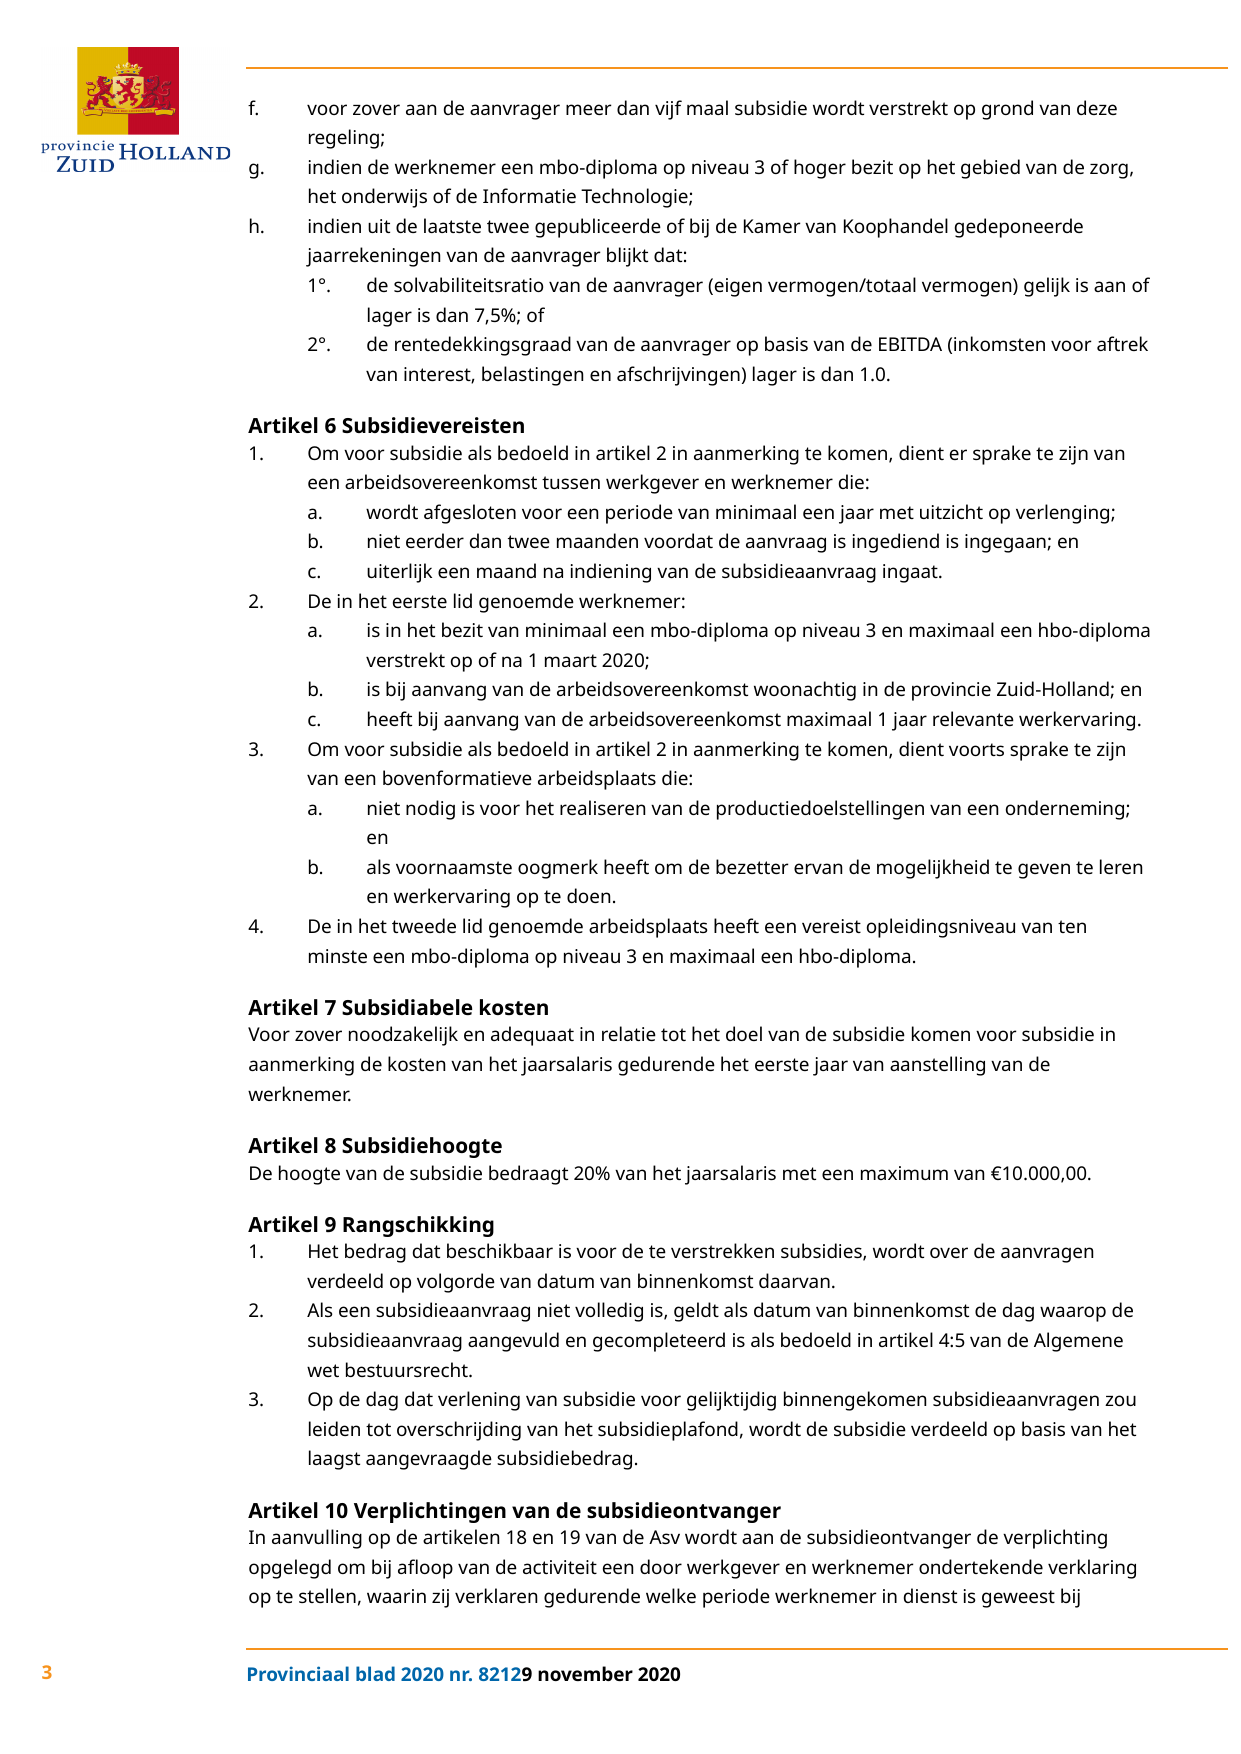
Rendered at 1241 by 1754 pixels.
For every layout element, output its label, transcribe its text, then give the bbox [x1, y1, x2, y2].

list is in het bezit van minimaal een mbo-diploma op niveau 3 en maximaal een hbo-diploma verstrekt op of na 1 maart 2020; [307, 617, 1152, 673]
list Als een subsidieaanvraag niet volledig is, geldt als datum van binnenkomst de dag waarop de subsidieaanvraag aangevuld en gecompleteerd is als bedoeld in artikel 4:5 van de Algemene wet bestuursrecht. [248, 1298, 1152, 1383]
list Om voor subsidie als bedoeld in artikel 2 in aanmerking te komen, dient er sprake te zijn van een arbeidsovereenkomst tussen werkgever en werknemer die: [248, 440, 1152, 495]
list Het bedrag dat beschikbaar is voor de te verstrekken subsidies, wordt over de aanvragen verdeeld op volgorde van datum van binnenkomst daarvan. [248, 1238, 1152, 1294]
text Artikel 10 Verplichtingen van de subsidieontvanger [248, 1496, 1152, 1524]
list wordt afgesloten voor een periode van minimaal een jaar met uitzicht op verlenging; [307, 499, 1152, 525]
text In aanvulling op de artikelen 18 en 19 van de Asv wordt aan de subsidieontvanger de verplichting opgelegd om bij afloop van de activiteit een door werkgever en werknemer ondertekende verklaring op te stellen, waarin zij verklaren gedurende welke periode werknemer in dienst is geweest bij [248, 1524, 1152, 1609]
list indien de werknemer een mbo-diploma op niveau 3 of hoger bezit op het gebied van de zorg, het onderwijs of de Informatie Technologie; [248, 154, 1152, 209]
list indien uit de laatste twee gepubliceerde of bij de Kamer van Koophandel gedeponeerde jaarrekeningen van de aanvrager blijkt dat: [248, 213, 1152, 268]
picture [41, 47, 231, 172]
list is bij aanvang van de arbeidsovereenkomst woonachtig in de provincie Zuid-Holland; en [307, 677, 1152, 702]
list heeft bij aanvang van de arbeidsovereenkomst maximaal 1 jaar relevante werkervaring. [307, 706, 1152, 732]
list de solvabiliteitsratio van de aanvrager (eigen vermogen/totaal vermogen) gelijk is aan of lager is dan 7,5%; of [307, 272, 1152, 328]
list De in het eerste lid genoemde werknemer: [248, 588, 1152, 613]
list uiterlijk een maand na indiening van de subsidieaanvraag ingaat. [307, 558, 1152, 584]
list De in het tweede lid genoemde arbeidsplaats heeft een vereist opleidingsniveau van ten minste een mbo-diploma op niveau 3 en maximaal een hbo-diploma. [248, 913, 1152, 968]
list niet eerder dan twee maanden voordat de aanvraag is ingediend is ingegaan; en [307, 529, 1152, 554]
text Voor zover noodzakelijk en adequaat in relatie tot het doel van de subsidie komen voor subsidie in aanmerking de kosten van het jaarsalaris gedurende het eerste jaar van aanstelling van de werknemer. [248, 1022, 1152, 1107]
list niet nodig is voor het realiseren van de productiedoelstellingen van een onderneming; en [307, 795, 1152, 850]
text De hoogte van de subsidie bedraagt 20% van het jaarsalaris met een maximum van €10.000,00. [248, 1160, 1152, 1185]
text Artikel 8 Subsidiehoogte [248, 1131, 1152, 1160]
text Artikel 7 Subsidiabele kosten [248, 993, 1152, 1022]
text Artikel 9 Rangschikking [248, 1210, 1152, 1238]
list Op de dag dat verlening van subsidie voor gelijktijdig binnengekomen subsidieaanvragen zou leiden tot overschrijding van het subsidieplafond, wordt de subsidie verdeeld op basis van het laagst aangevraagde subsidiebedrag. [248, 1386, 1152, 1471]
list de rentedekkingsgraad van de aanvrager op basis van de EBITDA (inkomsten voor aftrek van interest, belastingen en afschrijvingen) lager is dan 1.0. [307, 331, 1152, 387]
list als voornaamste oogmerk heeft om de bezetter ervan de mogelijkheid te geven te leren en werkervaring op te doen. [307, 854, 1152, 909]
list Om voor subsidie als bedoeld in artikel 2 in aanmerking te komen, dient voorts sprake te zijn van een bovenformatieve arbeidsplaats die: [248, 736, 1152, 791]
text Artikel 6 Subsidievereisten [248, 411, 1152, 440]
list voor zover aan de aanvrager meer dan vijf maal subsidie wordt verstrekt op grond van deze regeling; [248, 95, 1152, 150]
